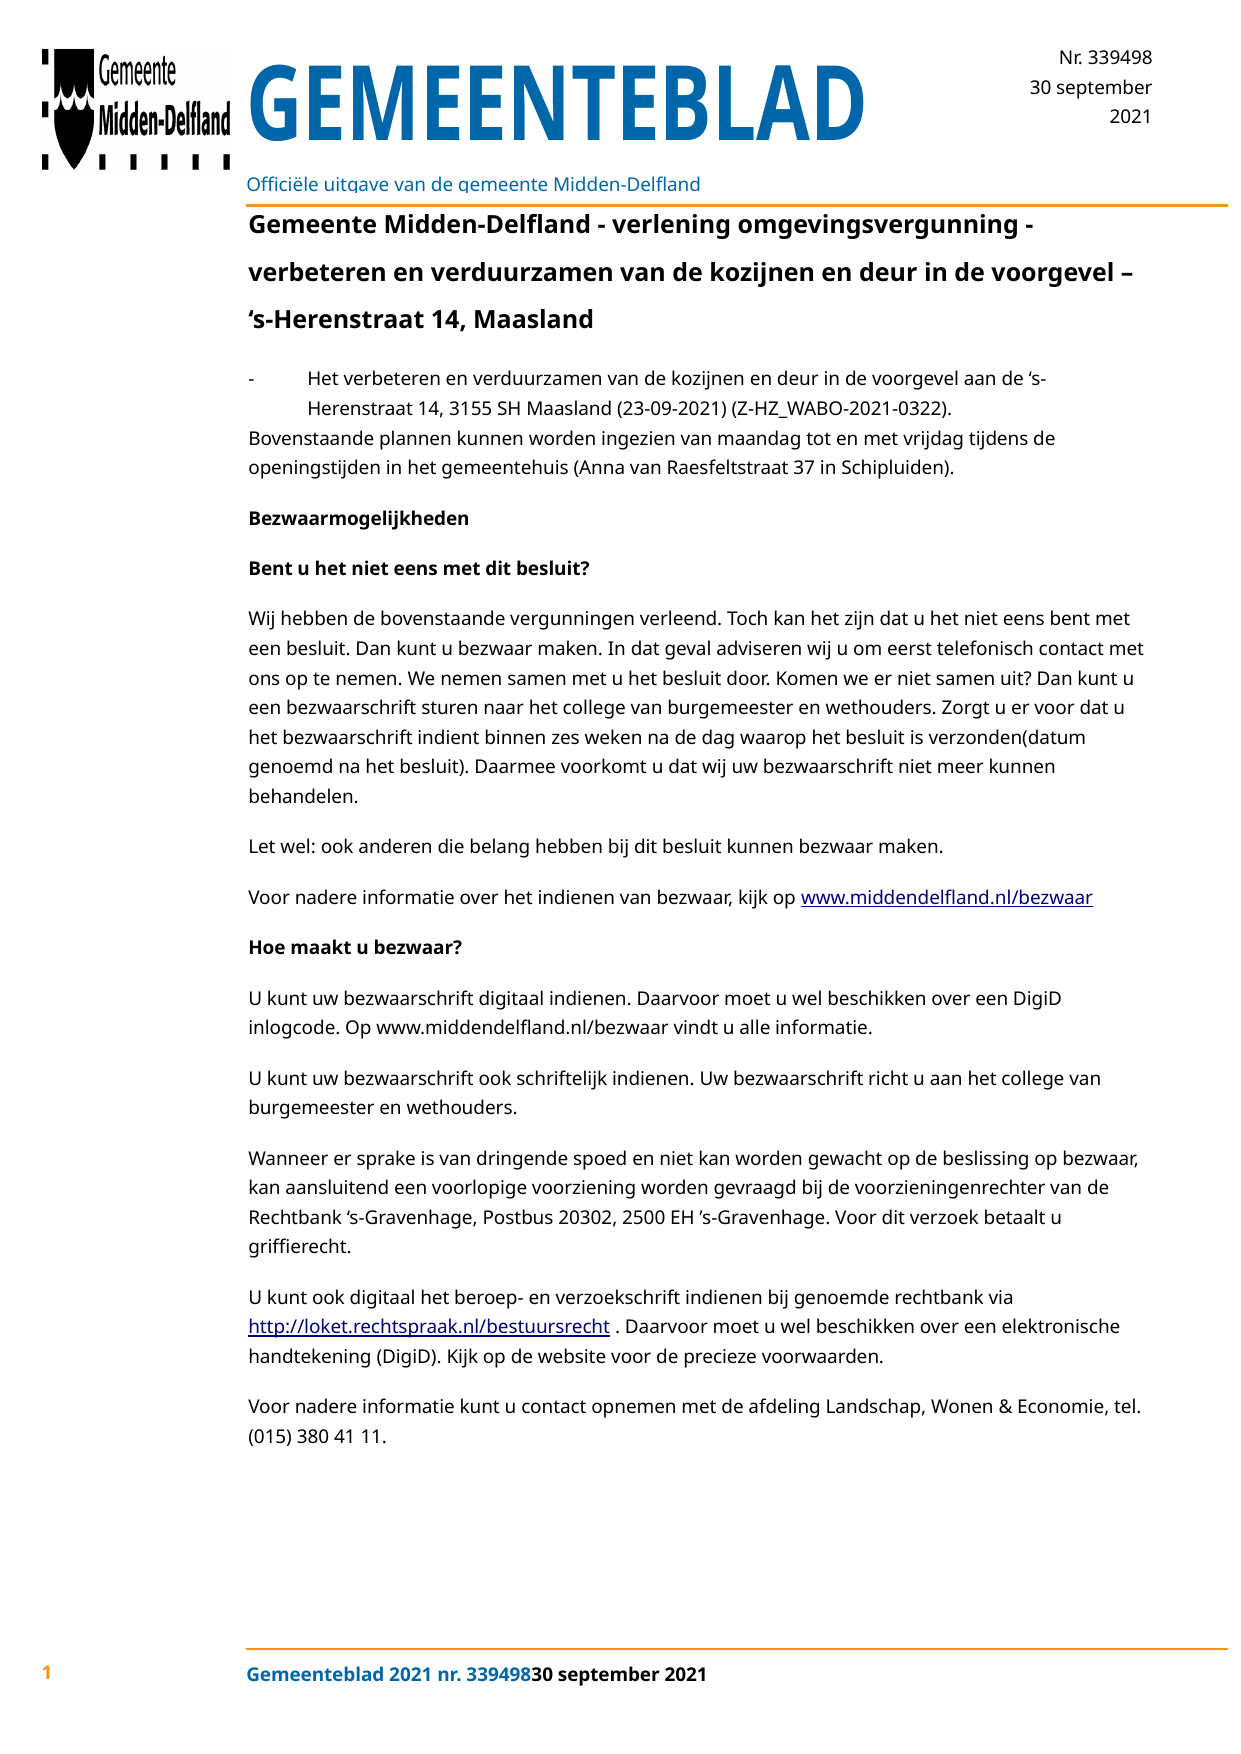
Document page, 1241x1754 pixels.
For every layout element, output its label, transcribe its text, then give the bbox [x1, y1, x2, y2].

text Gemeente Midden-Delfland - verlening omgevingsvergunning - verbeteren en verduurzamen van de kozijnen en deur in de voorgevel – ‘s-Herenstraat 14, Maasland [248, 207, 1152, 336]
text U kunt uw bezwaarschrift ook schriftelijk indienen. Uw bezwaarschrift richt u aan het college van burgemeester en wethouders. [248, 1065, 1152, 1120]
text U kunt ook digitaal het beroep- en verzoekschrift indienen bij genoemde rechtbank via http://loket.rechtspraak.nl/bestuursrecht . Daarvoor moet u wel beschikken over een elektronische handtekening (DigiD). Kijk op de website voor de precieze voorwaarden. [248, 1284, 1152, 1369]
text U kunt uw bezwaarschrift digitaal indienen. Daarvoor moet u wel beschikken over een DigiD inlogcode. Op www.middendelfland.nl/bezwaar vindt u alle informatie. [248, 985, 1152, 1040]
picture [41, 47, 231, 172]
text Hoe maakt u bezwaar? [248, 934, 1152, 960]
text Let wel: ook anderen die belang hebben bij dit besluit kunnen bezwaar maken. [248, 833, 1152, 859]
text Wij hebben de bovenstaande vergunningen verleend. Toch kan het zijn dat u het niet eens bent met een besluit. Dan kunt u bezwaar maken. In dat geval adviseren wij u om eerst telefonisch contact met ons op te nemen. We nemen samen met u het besluit door. Komen we er niet samen uit? Dan kunt u een bezwaarschrift sturen naar het college van burgemeester en wethouders. Zorgt u er voor dat u het bezwaarschrift indient binnen zes weken na de dag waarop het besluit is verzonden(datum genoemd na het besluit). Daarmee voorkomt u dat wij uw bezwaarschrift niet meer kunnen behandelen. [248, 606, 1152, 809]
text Voor nadere informatie over het indienen van bezwaar, kijk op www.middendelfland.nl/bezwaar [248, 884, 1152, 909]
list Het verbeteren en verduurzamen van de kozijnen en deur in de voorgevel aan de ‘s-Herenstraat 14, 3155 SH Maasland (23-09-2021) (Z-HZ_WABO-2021-0322). [248, 366, 1152, 421]
text Bovenstaande plannen kunnen worden ingezien van maandag tot en met vrijdag tijdens de openingstijden in het gemeentehuis (Anna van Raesfeltstraat 37 in Schipluiden). [248, 425, 1152, 480]
text Voor nadere informatie kunt u contact opnemen met de afdeling Landschap, Wonen & Economie, tel. (015) 380 41 11. [248, 1393, 1152, 1449]
text Bent u het niet eens met dit besluit? [248, 555, 1152, 581]
text Bezwaarmogelijkheden [248, 505, 1152, 530]
text Wanneer er sprake is van dringende spoed en niet kan worden gewacht op de beslissing op bezwaar, kan aansluitend een voorlopige voorziening worden gevraagd bij de voorzieningenrechter van de Rechtbank ‘s-Gravenhage, Postbus 20302, 2500 EH ’s-Gravenhage. Voor dit verzoek betaalt u griffierecht. [248, 1145, 1152, 1259]
